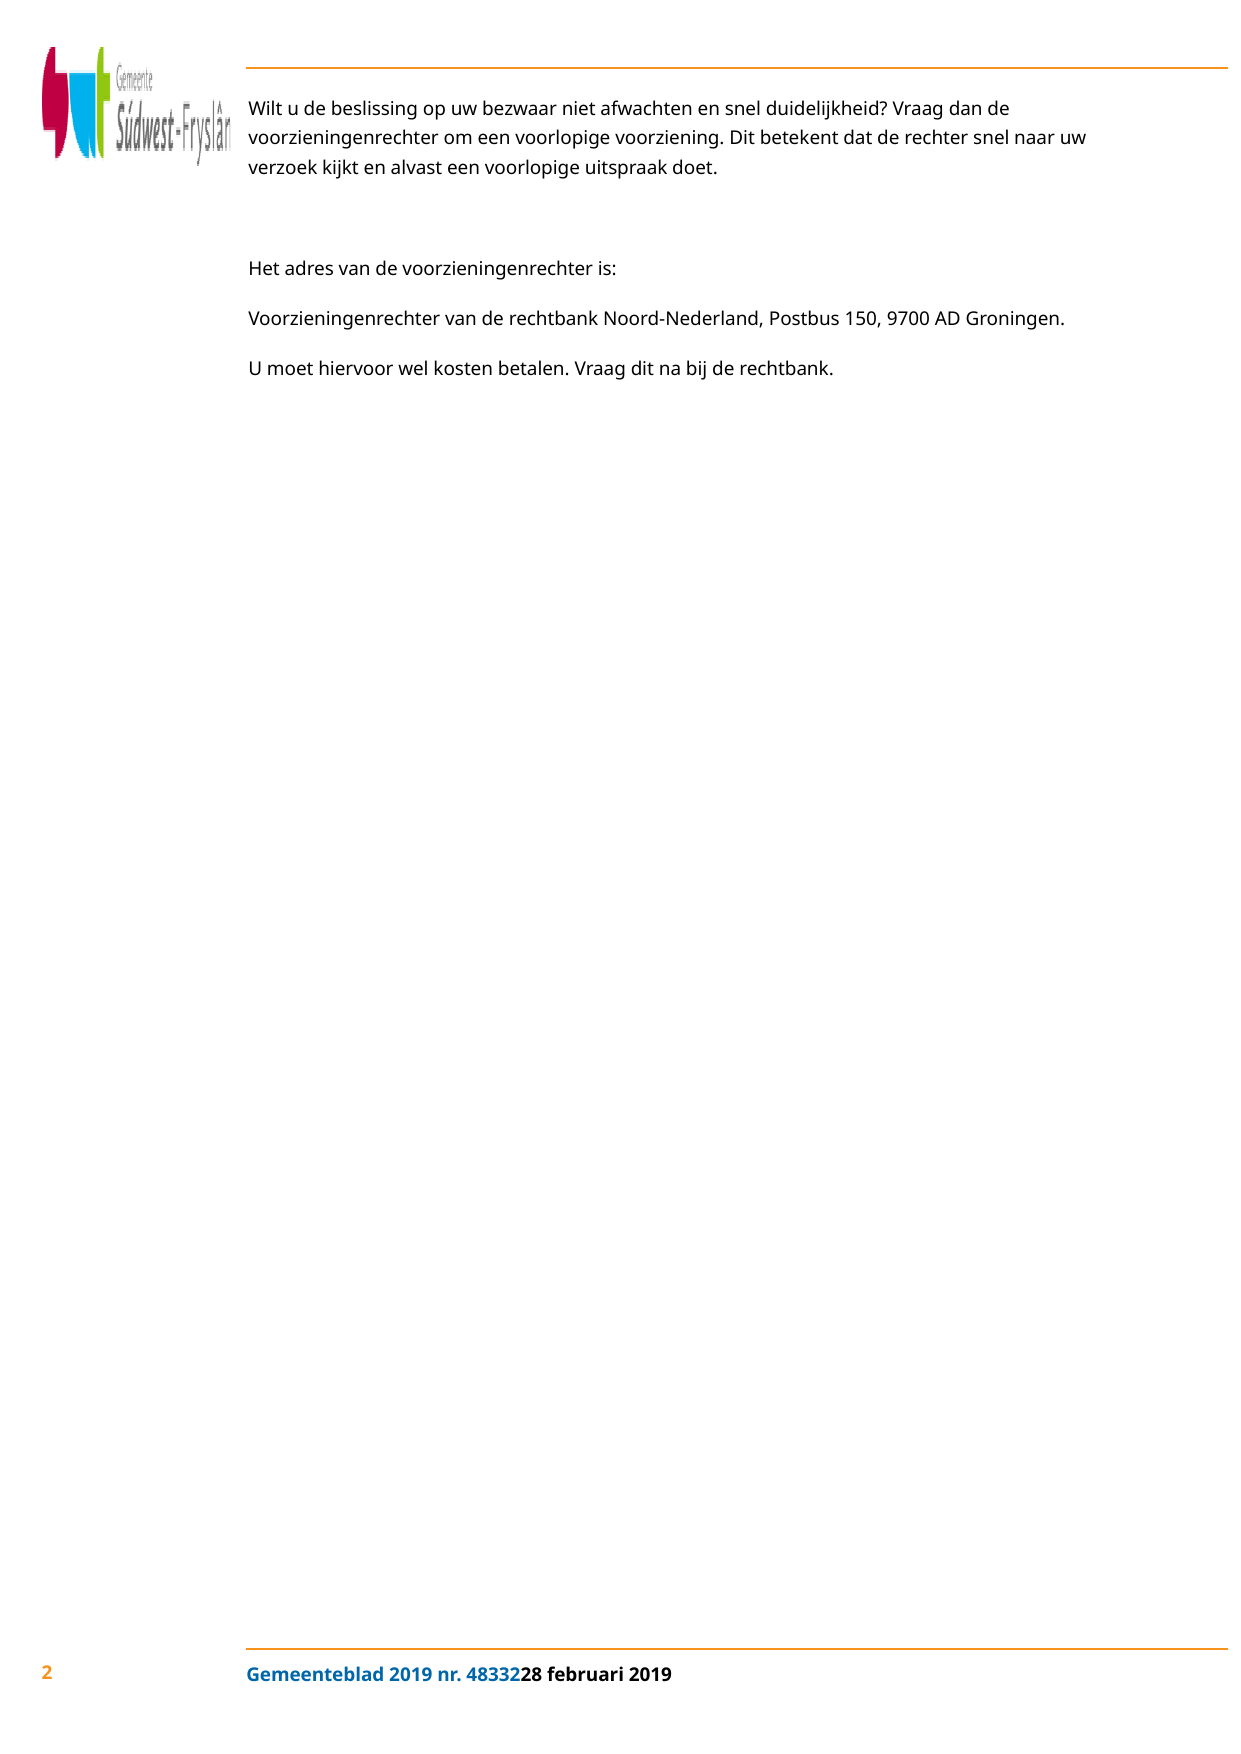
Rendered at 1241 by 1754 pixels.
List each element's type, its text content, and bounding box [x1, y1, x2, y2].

text U moet hiervoor wel kosten betalen. Vraag dit na bij de rechtbank. [248, 356, 1152, 381]
text Wilt u de beslissing op uw bezwaar niet afwachten en snel duidelijkheid? Vraag dan de voorzieningenrechter om een voorlopige voorziening. Dit betekent dat de rechter snel naar uw verzoek kijkt en alvast een voorlopige uitspraak doet. [248, 95, 1152, 180]
text Het adres van de voorzieningenrechter is: [248, 255, 1152, 281]
picture [41, 47, 231, 172]
text Voorzieningenrechter van de rechtbank Noord-Nederland, Postbus 150, 9700 AD Groningen. [248, 305, 1152, 331]
